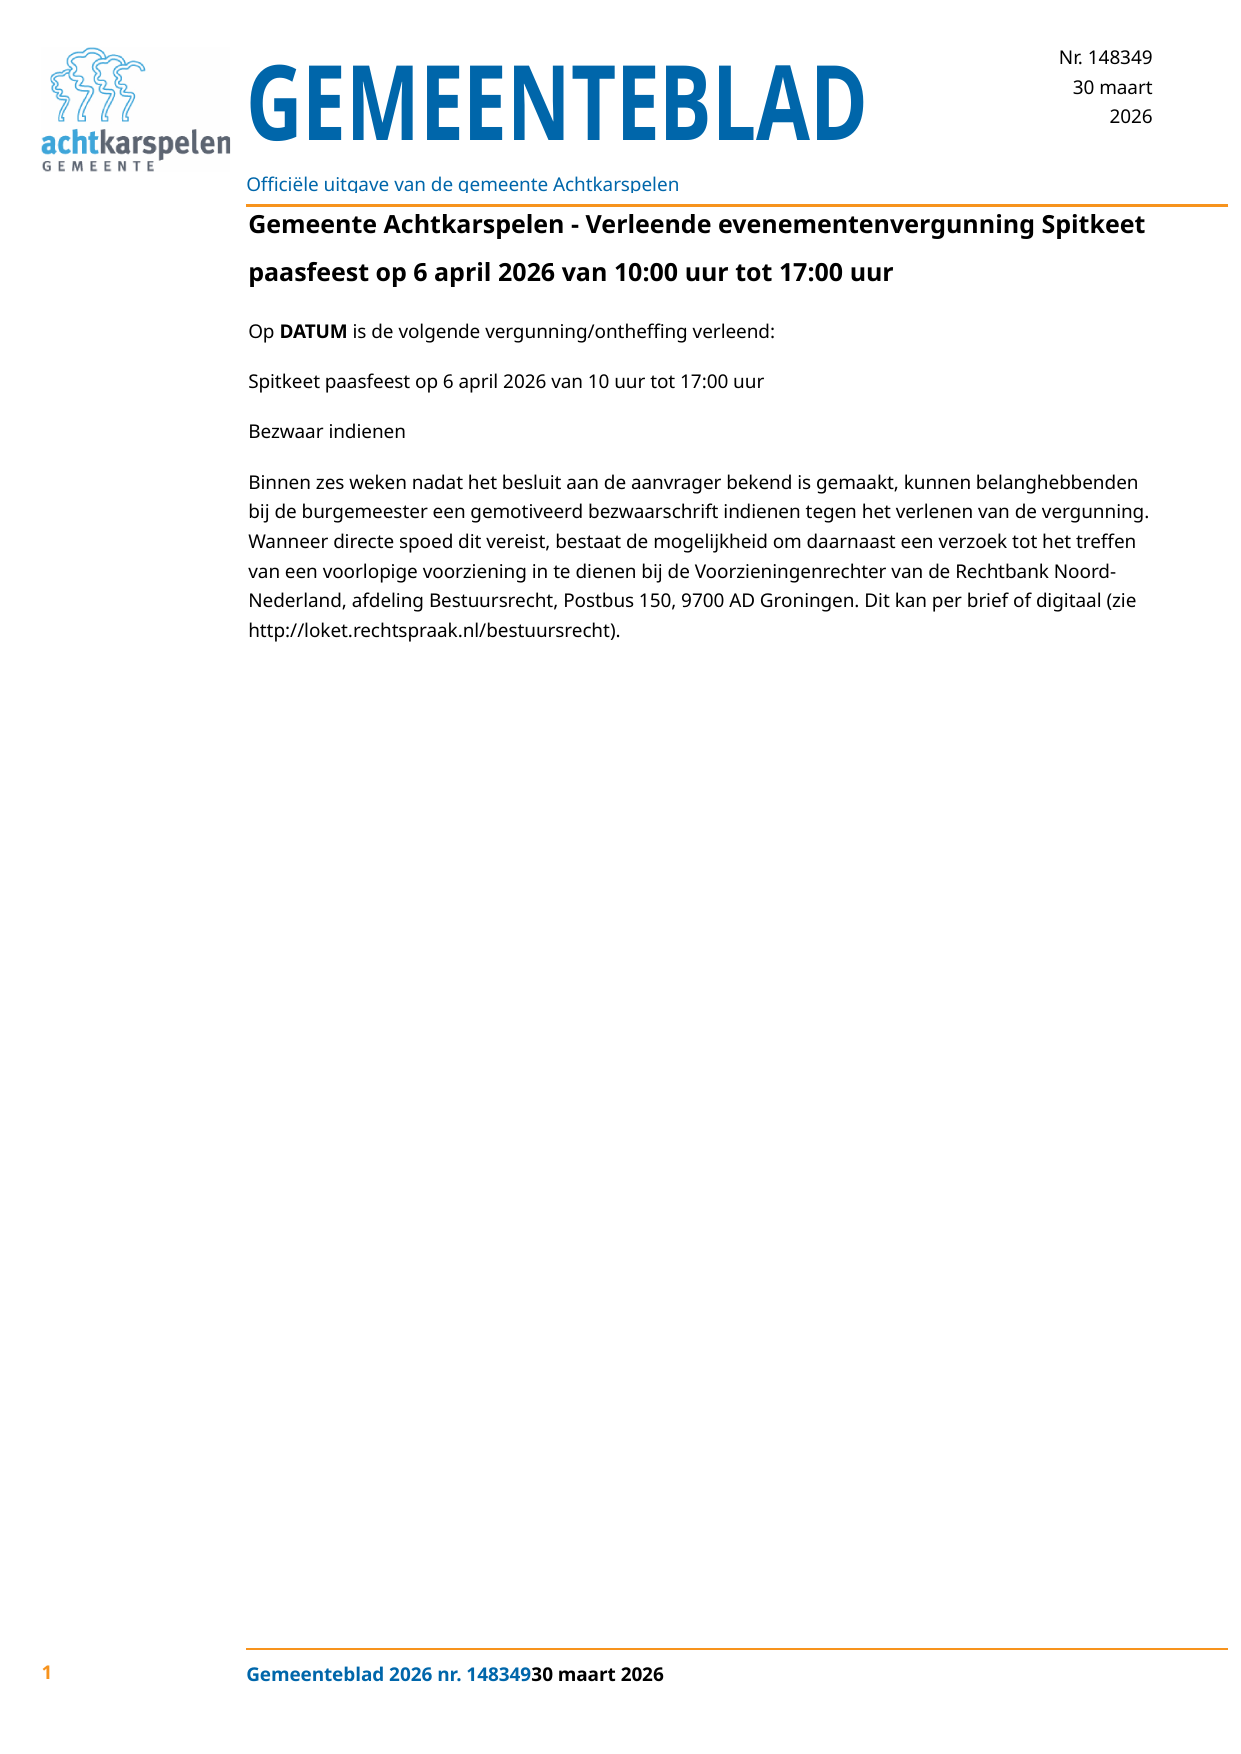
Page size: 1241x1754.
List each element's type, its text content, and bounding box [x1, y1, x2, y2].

text Op DATUM is de volgende vergunning/ontheffing verleend: [248, 318, 1152, 344]
text Gemeente Achtkarspelen - Verleende evenementenvergunning Spitkeet paasfeest op 6 april 2026 van 10:00 uur tot 17:00 uur [248, 207, 1152, 288]
picture [41, 47, 231, 172]
text Bezwaar indienen [248, 419, 1152, 444]
text Binnen zes weken nadat het besluit aan de aanvrager bekend is gemaakt, kunnen belanghebbenden bij de burgemeester een gemotiveerd bezwaarschrift indienen tegen het verlenen van de vergunning. Wanneer directe spoed dit vereist, bestaat de mogelijkheid om daarnaast een verzoek tot het treffen van een voorlopige voorziening in te dienen bij de Voorzieningenrechter van de Rechtbank Noord-Nederland, afdeling Bestuursrecht, Postbus 150, 9700 AD Groningen. Dit kan per brief of digitaal (zie http://loket.rechtspraak.nl/bestuursrecht). [248, 469, 1152, 643]
text Spitkeet paasfeest op 6 april 2026 van 10 uur tot 17:00 uur [248, 368, 1152, 394]
